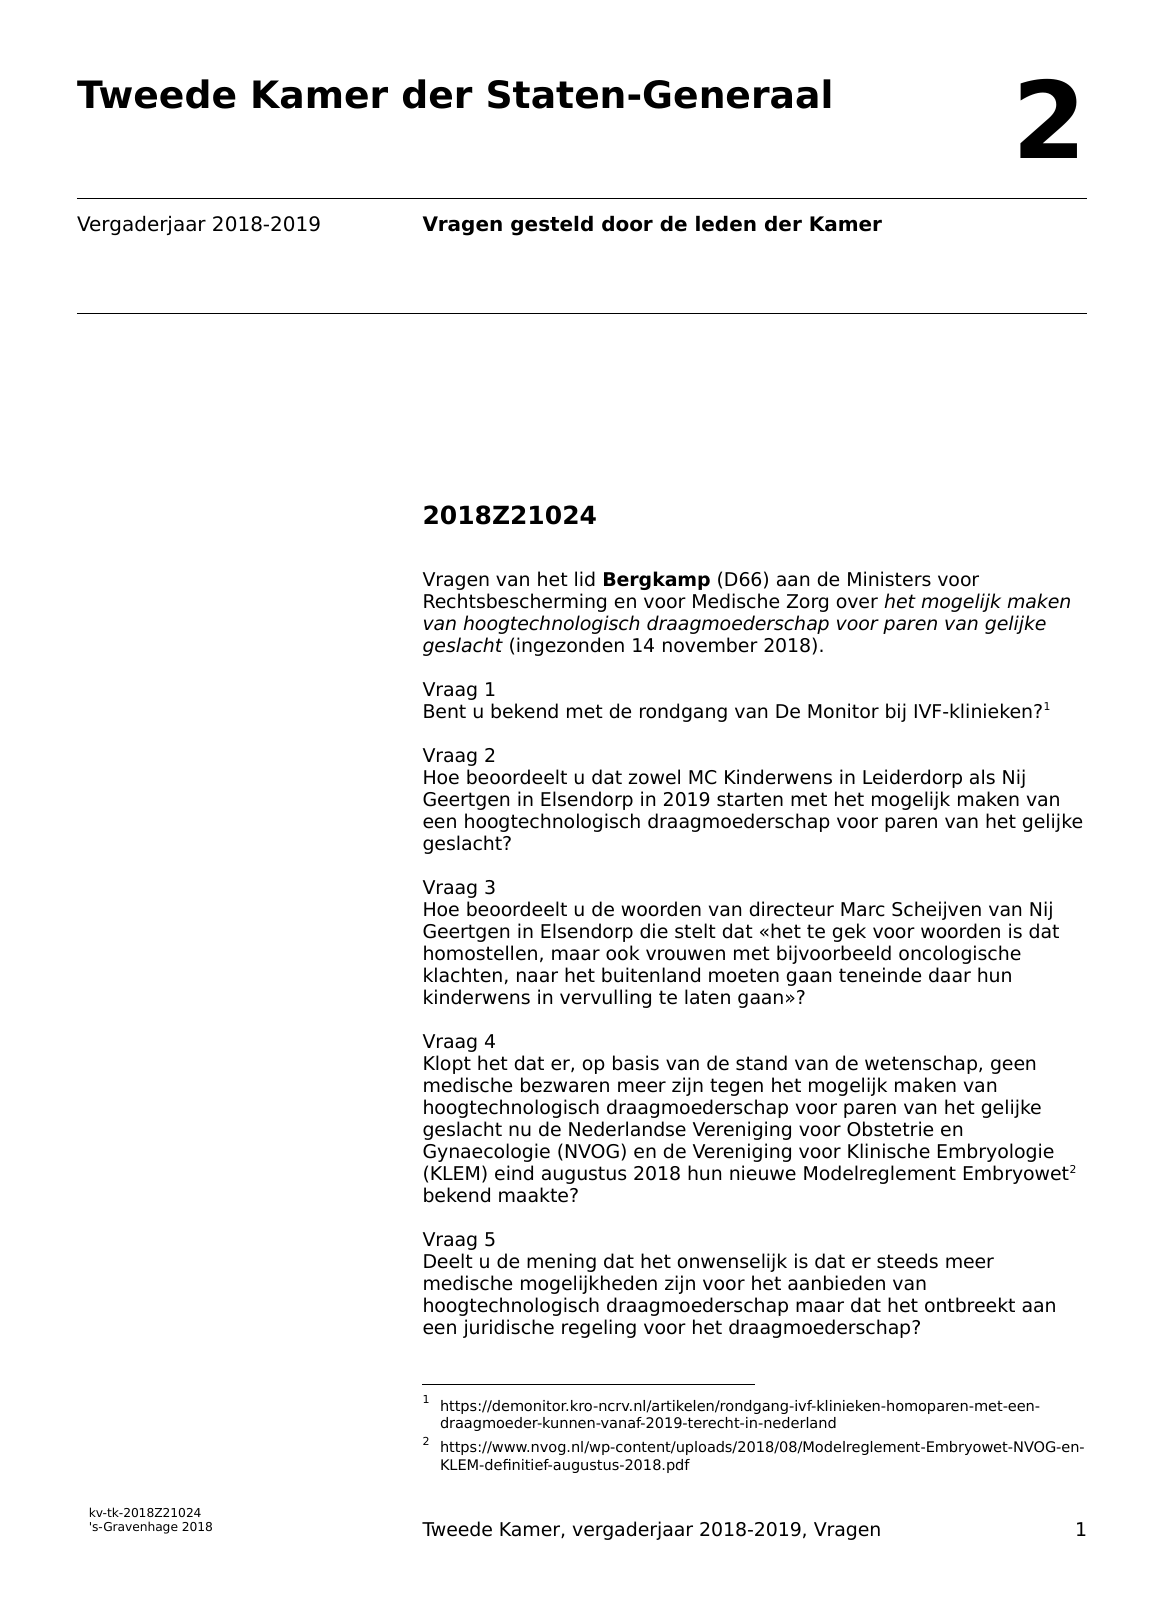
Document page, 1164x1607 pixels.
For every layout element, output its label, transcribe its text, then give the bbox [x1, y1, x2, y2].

text Klopt het dat er, op basis van de stand van de wetenschap, geen medische bezwaren meer zijn tegen het mogelijk maken van hoogtechnologisch draagmoederschap voor paren van het gelijke geslacht nu de Nederlandse Vereniging voor Obstetrie en Gynaecologie (NVOG) en de Vereniging voor Klinische Embryologie (KLEM) eind augustus 2018 hun nieuwe Modelreglement Embryowet bekend maakte? [422, 1053, 1087, 1207]
text kv-tk-2018Z21024 [88, 1506, 323, 1520]
text Vraag 4 [422, 1031, 1087, 1053]
text https://demonitor.kro-ncrv.nl/artikelen/rondgang-ivf-klinieken-homoparen-met-een-draagmoeder-kunnen-vanaf-2019-terecht-in-nederland [422, 1393, 1087, 1432]
text https://www.nvog.nl/wp-content/uploads/2018/08/Modelreglement-Embryowet-NVOG-en-KLEM-definitief-augustus-2018.pdf [422, 1435, 1087, 1474]
table_header 2 [886, 59, 1087, 198]
text Bent u bekend met de rondgang van De Monitor bij IVF-klinieken? [422, 701, 1087, 723]
table_cell Vergaderjaar 2018-2019 [77, 199, 422, 313]
text Vraag 1 [422, 679, 1087, 701]
text Hoe beoordeelt u dat zowel MC Kinderwens in Leiderdorp als Nij Geertgen in Elsendorp in 2019 starten met het mogelijk maken van een hoogtechnologisch draagmoederschap voor paren van het gelijke geslacht? [422, 767, 1087, 855]
text Vraag 2 [422, 745, 1087, 767]
text Vragen van het lid Bergkamp (D66) aan de Ministers voor Rechtsbescherming en voor Medische Zorg over het mogelijk maken van hoogtechnologisch draagmoederschap voor paren van gelijke geslacht (ingezonden 14 november 2018). [422, 569, 1087, 657]
text Vraag 5 [422, 1229, 1087, 1251]
text 's-Gravenhage 2018 [88, 1520, 323, 1534]
text 2018Z21024 [422, 501, 1087, 531]
table_header Tweede Kamer der Staten-Generaal [77, 59, 886, 198]
text Hoe beoordeelt u de woorden van directeur Marc Scheijven van Nij Geertgen in Elsendorp die stelt dat «het te gek voor woorden is dat homostellen, maar ook vrouwen met bijvoorbeeld oncologische klachten, naar het buitenland moeten gaan teneinde daar hun kinderwens in vervulling te laten gaan»? [422, 899, 1087, 1009]
table_cell Vragen gesteld door de leden der Kamer [422, 199, 1087, 313]
text Deelt u de mening dat het onwenselijk is dat er steeds meer medische mogelijkheden zijn voor het aanbieden van hoogtechnologisch draagmoederschap maar dat het ontbreekt aan een juridische regeling voor het draagmoederschap? [422, 1251, 1087, 1339]
text Vraag 3 [422, 877, 1087, 899]
